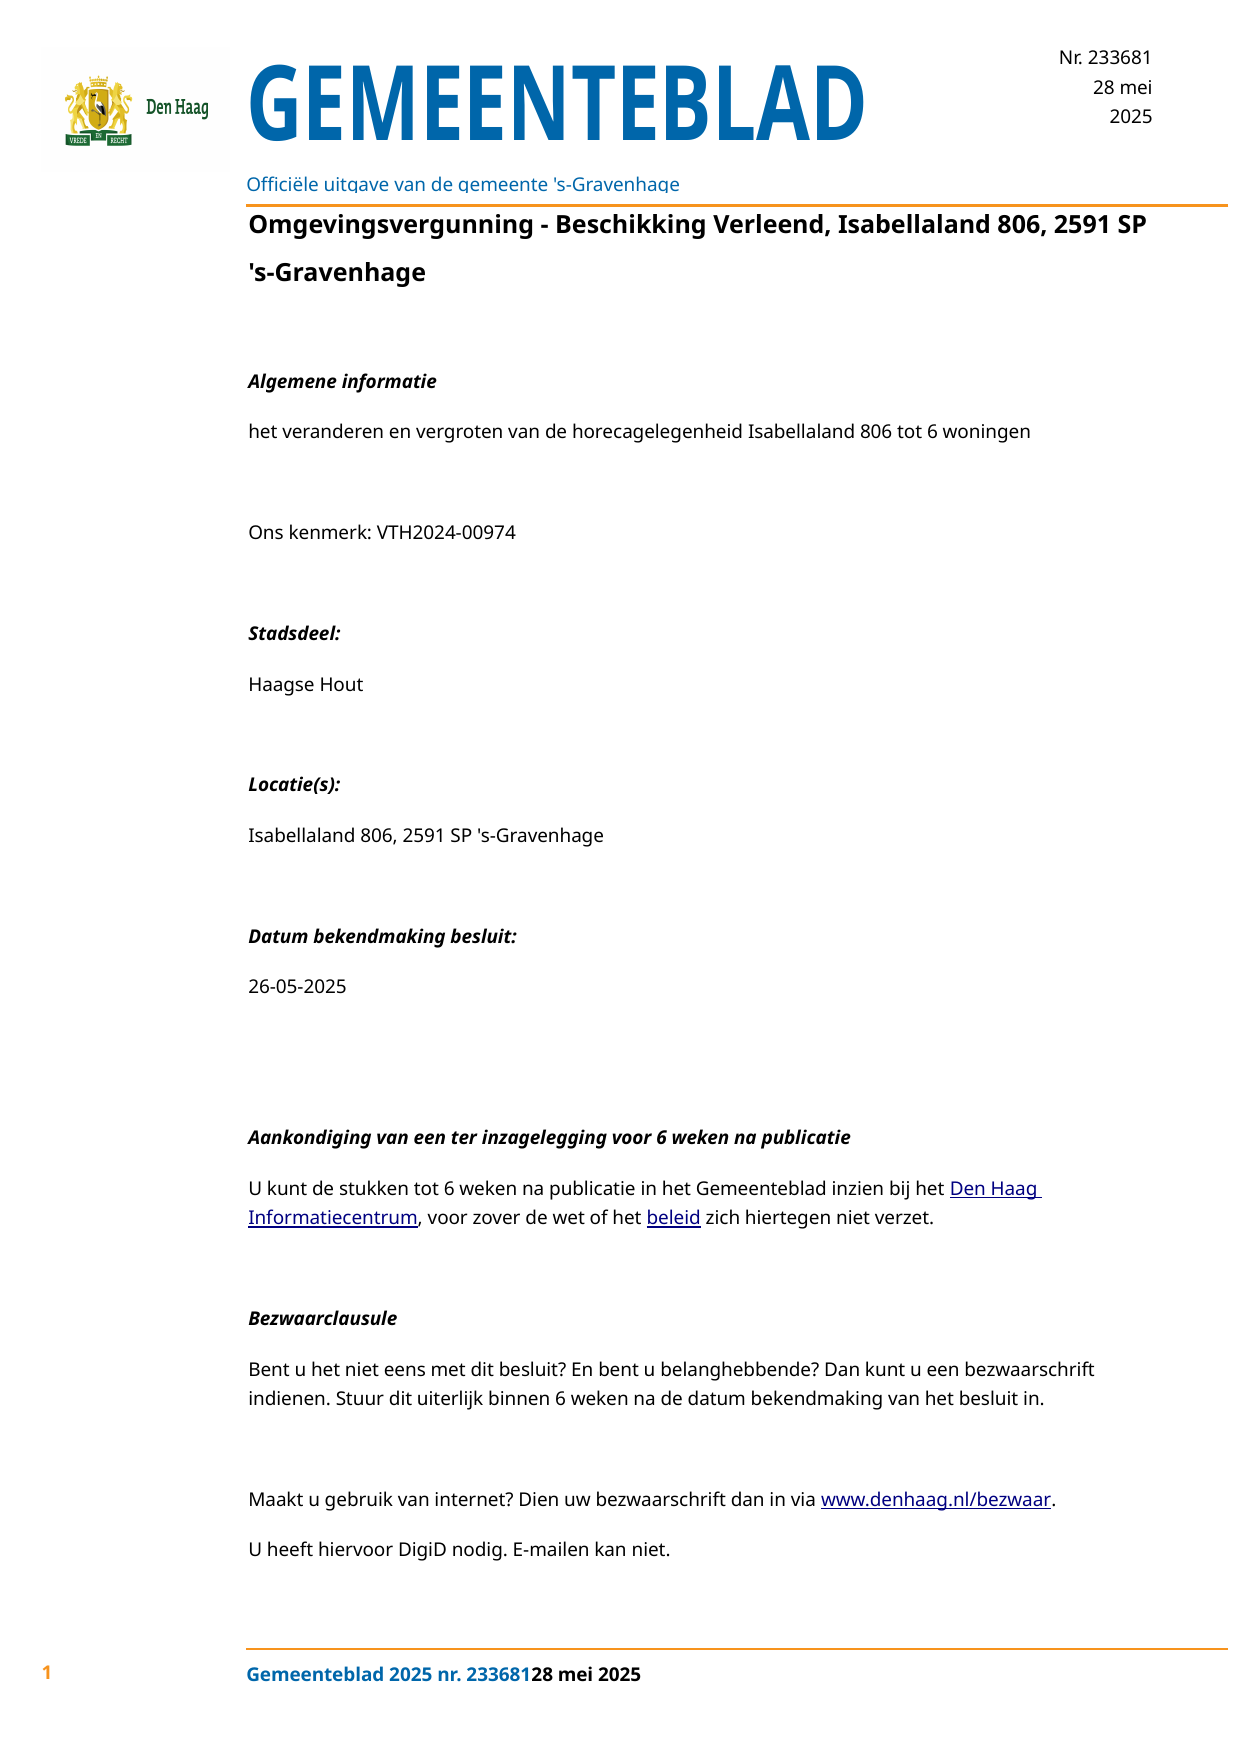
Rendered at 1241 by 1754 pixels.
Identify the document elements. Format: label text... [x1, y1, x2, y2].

text Bezwaarclausule [248, 1305, 1152, 1331]
text 26-05-2025 [248, 973, 1152, 999]
text Ons kenmerk: VTH2024-00974 [248, 519, 1152, 545]
text U kunt de stukken tot 6 weken na publicatie in het Gemeenteblad inzien bij het Den Haag Informatiecentrum, voor zover de wet of het beleid zich hiertegen niet verzet. [248, 1175, 1152, 1230]
text Omgevingsvergunning - Beschikking Verleend, Isabellaland 806, 2591 SP 's-Gravenhage [248, 207, 1152, 288]
text Isabellaland 806, 2591 SP 's-Gravenhage [248, 822, 1152, 848]
text U heeft hiervoor DigiD nodig. E-mailen kan niet. [248, 1537, 1152, 1562]
text Datum bekendmaking besluit: [248, 923, 1152, 949]
text Stadsdeel: [248, 620, 1152, 646]
text Algemene informatie [248, 368, 1152, 394]
text Haagse Hout [248, 671, 1152, 697]
text het veranderen en vergroten van de horecagelegenheid Isabellaland 806 tot 6 woningen [248, 419, 1152, 444]
text Bent u het niet eens met dit besluit? En bent u belanghebbende? Dan kunt u een bezwaarschrift indienen. Stuur dit uiterlijk binnen 6 weken na de datum bekendmaking van het besluit in. [248, 1356, 1152, 1411]
picture [41, 47, 231, 172]
text Aankondiging van een ter inzagelegging voor 6 weken na publicatie [248, 1124, 1152, 1150]
text Locatie(s): [248, 772, 1152, 797]
text Maakt u gebruik van internet? Dien uw bezwaarschrift dan in via www.denhaag.nl/bezwaar. [248, 1486, 1152, 1512]
